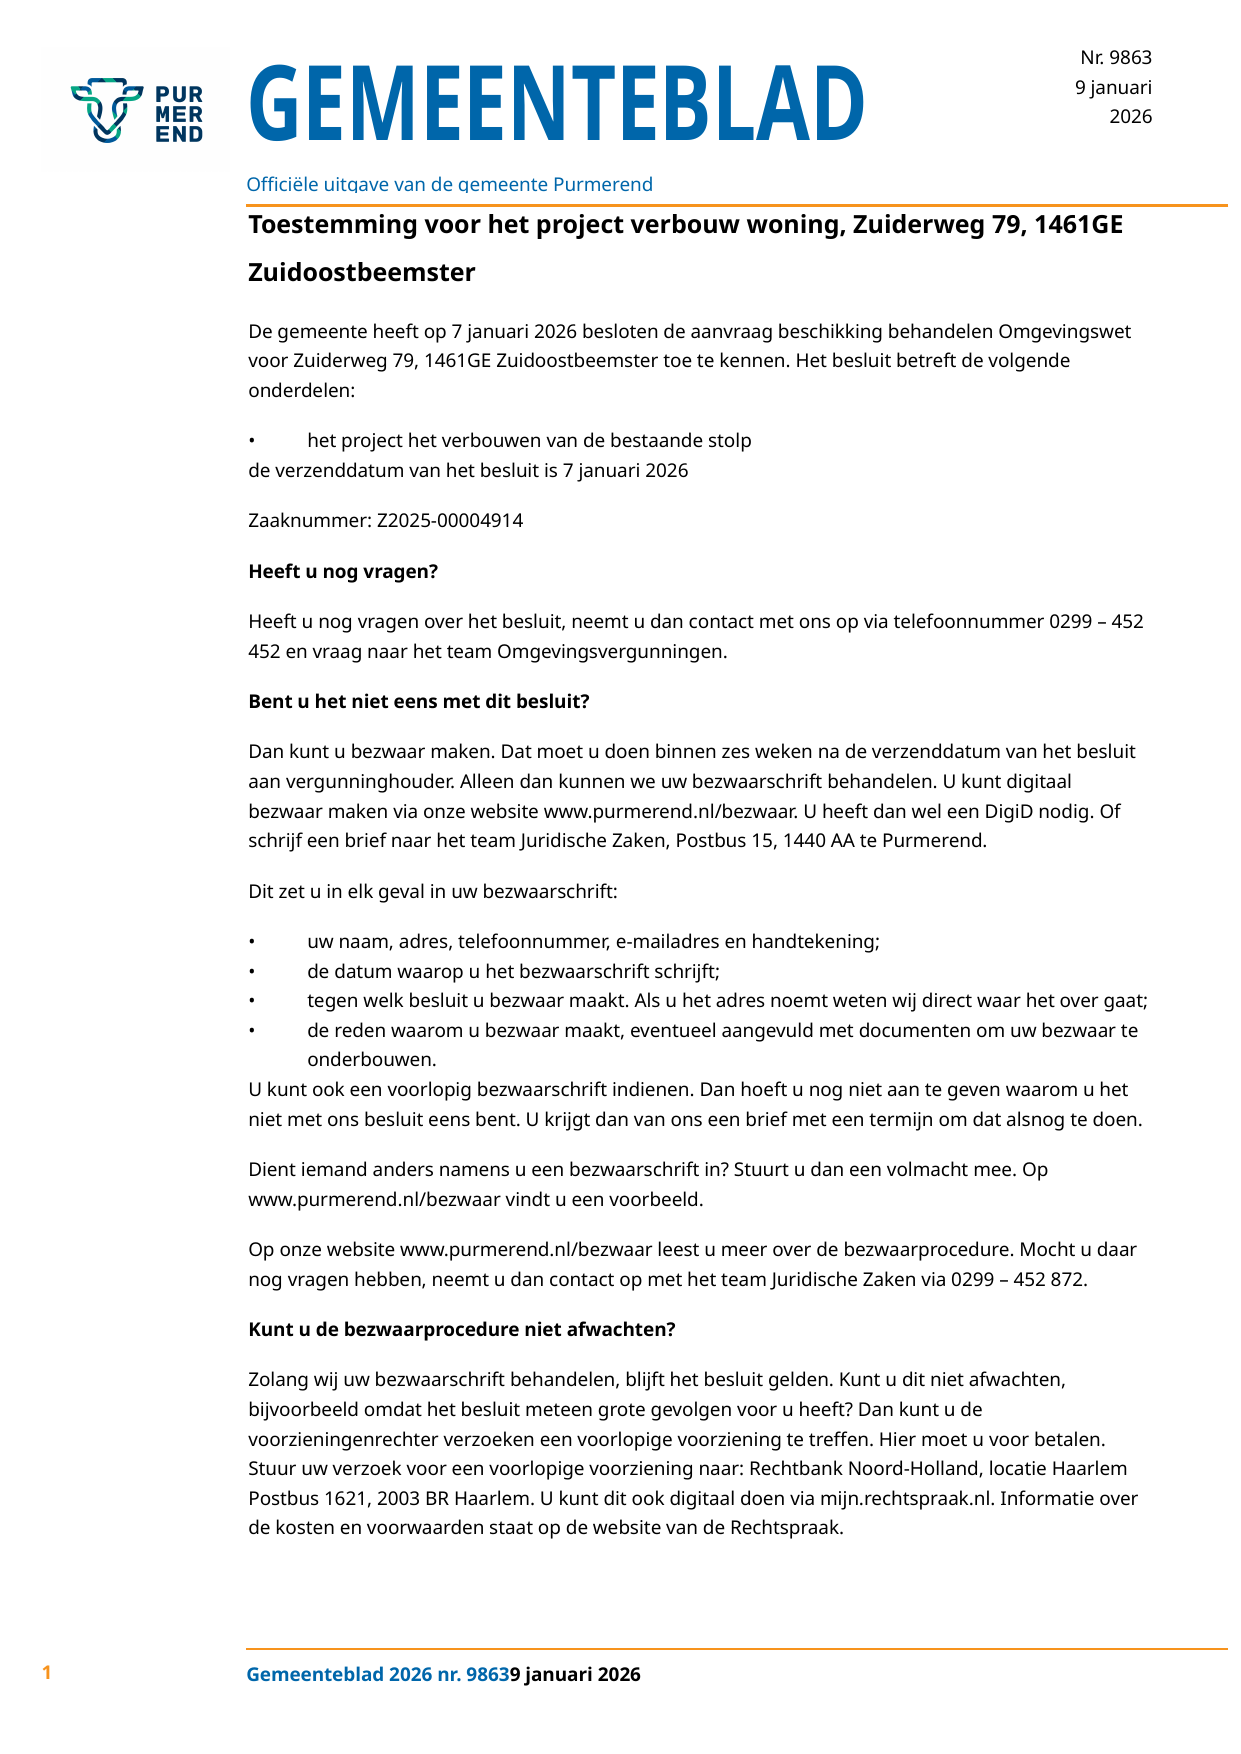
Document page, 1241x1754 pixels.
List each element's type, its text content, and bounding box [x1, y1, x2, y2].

text Heeft u nog vragen? [248, 558, 1152, 584]
text Zolang wij uw bezwaarschrift behandelen, blijft het besluit gelden. Kunt u dit niet afwachten, bijvoorbeeld omdat het besluit meteen grote gevolgen voor u heeft? Dan kunt u de voorzieningenrechter verzoeken een voorlopige voorziening te treffen. Hier moet u voor betalen. Stuur uw verzoek voor een voorlopige voorziening naar: Rechtbank Noord-Holland, locatie Haarlem Postbus 1621, 2003 BR Haarlem. U kunt dit ook digitaal doen via mijn.rechtspraak.nl. Informatie over de kosten en voorwaarden staat op de website van de Rechtspraak. [248, 1367, 1152, 1540]
text De gemeente heeft op 7 januari 2026 besloten de aanvraag beschikking behandelen Omgevingswet voor Zuiderweg 79, 1461GE Zuidoostbeemster toe te kennen. Het besluit betreft de volgende onderdelen: [248, 318, 1152, 403]
text Kunt u de bezwaarprocedure niet afwachten? [248, 1316, 1152, 1342]
list het project het verbouwen van de bestaande stolp [248, 427, 1152, 453]
text Toestemming voor het project verbouw woning, Zuiderweg 79, 1461GE Zuidoostbeemster [248, 207, 1152, 288]
text U kunt ook een voorlopig bezwaarschrift indienen. Dan hoeft u nog niet aan te geven waarom u het niet met ons besluit eens bent. U krijgt dan van ons een brief met een termijn om dat alsnog te doen. [248, 1076, 1152, 1132]
list tegen welk besluit u bezwaar maakt. Als u het adres noemt weten wij direct waar het over gaat; [248, 987, 1152, 1013]
list uw naam, adres, telefoonnummer, e-mailadres en handtekening; [248, 928, 1152, 954]
text Op onze website www.purmerend.nl/bezwaar leest u meer over de bezwaarprocedure. Mocht u daar nog vragen hebben, neemt u dan contact op met het team Juridische Zaken via 0299 – 452 872. [248, 1236, 1152, 1292]
text Bent u het niet eens met dit besluit? [248, 688, 1152, 714]
text Dient iemand anders namens u een bezwaarschrift in? Stuurt u dan een volmacht mee. Op www.purmerend.nl/bezwaar vindt u een voorbeeld. [248, 1156, 1152, 1212]
text Dit zet u in elk geval in uw bezwaarschrift: [248, 878, 1152, 904]
text Heeft u nog vragen over het besluit, neemt u dan contact met ons op via telefoonnummer 0299 – 452 452 en vraag naar het team Omgevingsvergunningen. [248, 608, 1152, 664]
text Dan kunt u bezwaar maken. Dat moet u doen binnen zes weken na de verzenddatum van het besluit aan vergunninghouder. Alleen dan kunnen we uw bezwaarschrift behandelen. U kunt digitaal bezwaar maken via onze website www.purmerend.nl/bezwaar. U heeft dan wel een DigiD nodig. Of schrijf een brief naar het team Juridische Zaken, Postbus 15, 1440 AA te Purmerend. [248, 739, 1152, 853]
list de reden waarom u bezwaar maakt, eventueel aangevuld met documenten om uw bezwaar te onderbouwen. [248, 1017, 1152, 1072]
text de verzenddatum van het besluit is 7 januari 2026 [248, 457, 1152, 483]
list de datum waarop u het bezwaarschrift schrijft; [248, 958, 1152, 984]
picture [41, 47, 231, 172]
text Zaaknummer: Z2025-00004914 [248, 507, 1152, 533]
